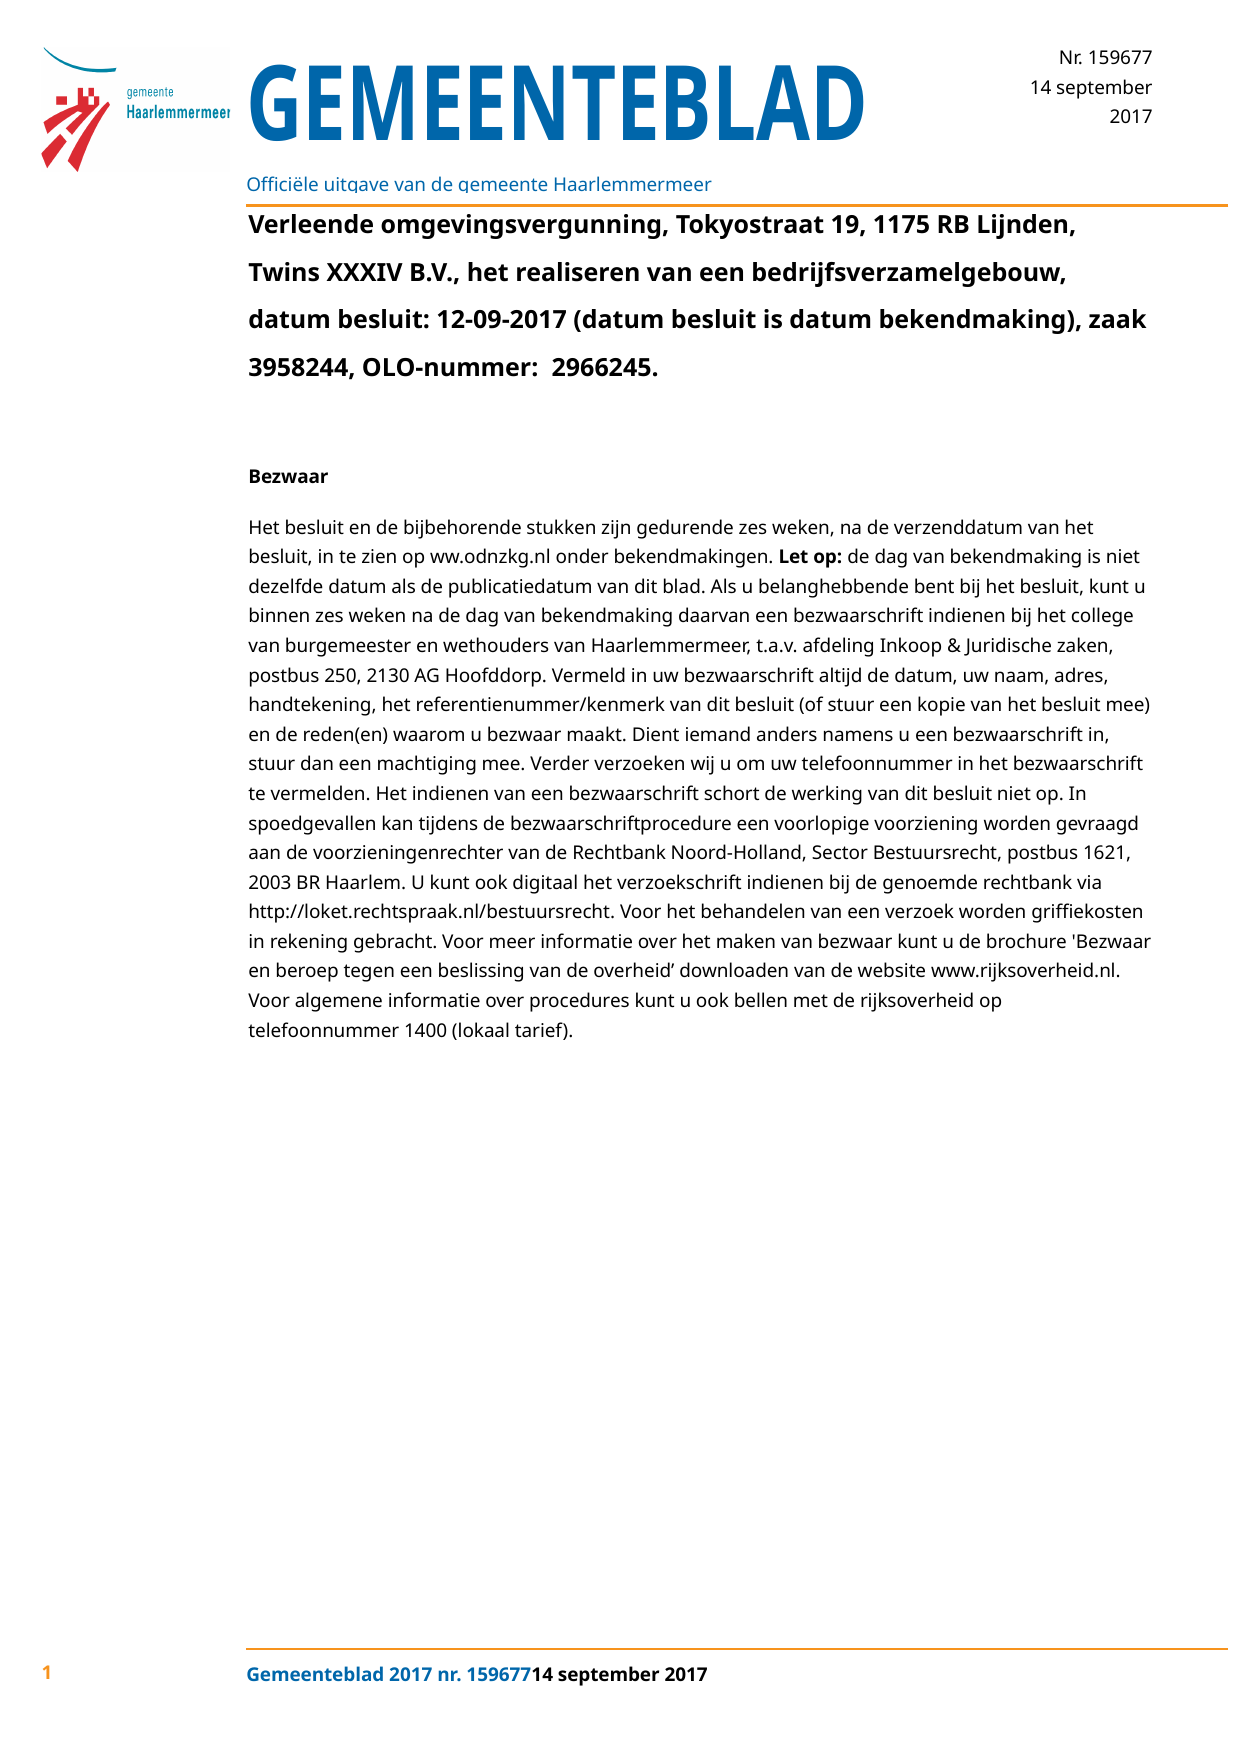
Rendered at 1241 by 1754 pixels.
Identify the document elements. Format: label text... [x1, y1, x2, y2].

text Bezwaar [248, 463, 1152, 489]
text Verleende omgevingsvergunning, Tokyostraat 19, 1175 RB Lijnden, Twins XXXIV B.V., het realiseren van een bedrijfsverzamelgebouw, datum besluit: 12-09-2017 (datum besluit is datum bekendmaking), zaak 3958244, OLO-nummer: 2966245. [248, 207, 1152, 384]
picture [41, 47, 231, 172]
text Het besluit en de bijbehorende stukken zijn gedurende zes weken, na de verzenddatum van het besluit, in te zien op ww.odnzkg.nl onder bekendmakingen. Let op: de dag van bekendmaking is niet dezelfde datum als de publicatiedatum van dit blad. Als u belanghebbende bent bij het besluit, kunt u binnen zes weken na de dag van bekendmaking daarvan een bezwaarschrift indienen bij het college van burgemeester en wethouders van Haarlemmermeer, t.a.v. afdeling Inkoop & Juridische zaken, postbus 250, 2130 AG Hoofddorp. Vermeld in uw bezwaarschrift altijd de datum, uw naam, adres, handtekening, het referentienummer/kenmerk van dit besluit (of stuur een kopie van het besluit mee) en de reden(en) waarom u bezwaar maakt. Dient iemand anders namens u een bezwaarschrift in, stuur dan een machtiging mee. Verder verzoeken wij u om uw telefoonnummer in het bezwaarschrift te vermelden. Het indienen van een bezwaarschrift schort de werking van dit besluit niet op. In spoedgevallen kan tijdens de bezwaarschriftprocedure een voorlopige voorziening worden gevraagd aan de voorzieningenrechter van de Rechtbank Noord-Holland, Sector Bestuursrecht, postbus 1621, 2003 BR Haarlem. U kunt ook digitaal het verzoekschrift indienen bij de genoemde rechtbank via http://loket.rechtspraak.nl/bestuursrecht. Voor het behandelen van een verzoek worden griffiekosten in rekening gebracht. Voor meer informatie over het maken van bezwaar kunt u de brochure 'Bezwaar en beroep tegen een beslissing van de overheid’ downloaden van de website www.rijksoverheid.nl. Voor algemene informatie over procedures kunt u ook bellen met de rijksoverheid op telefoonnummer 1400 (lokaal tarief). [248, 514, 1152, 1043]
